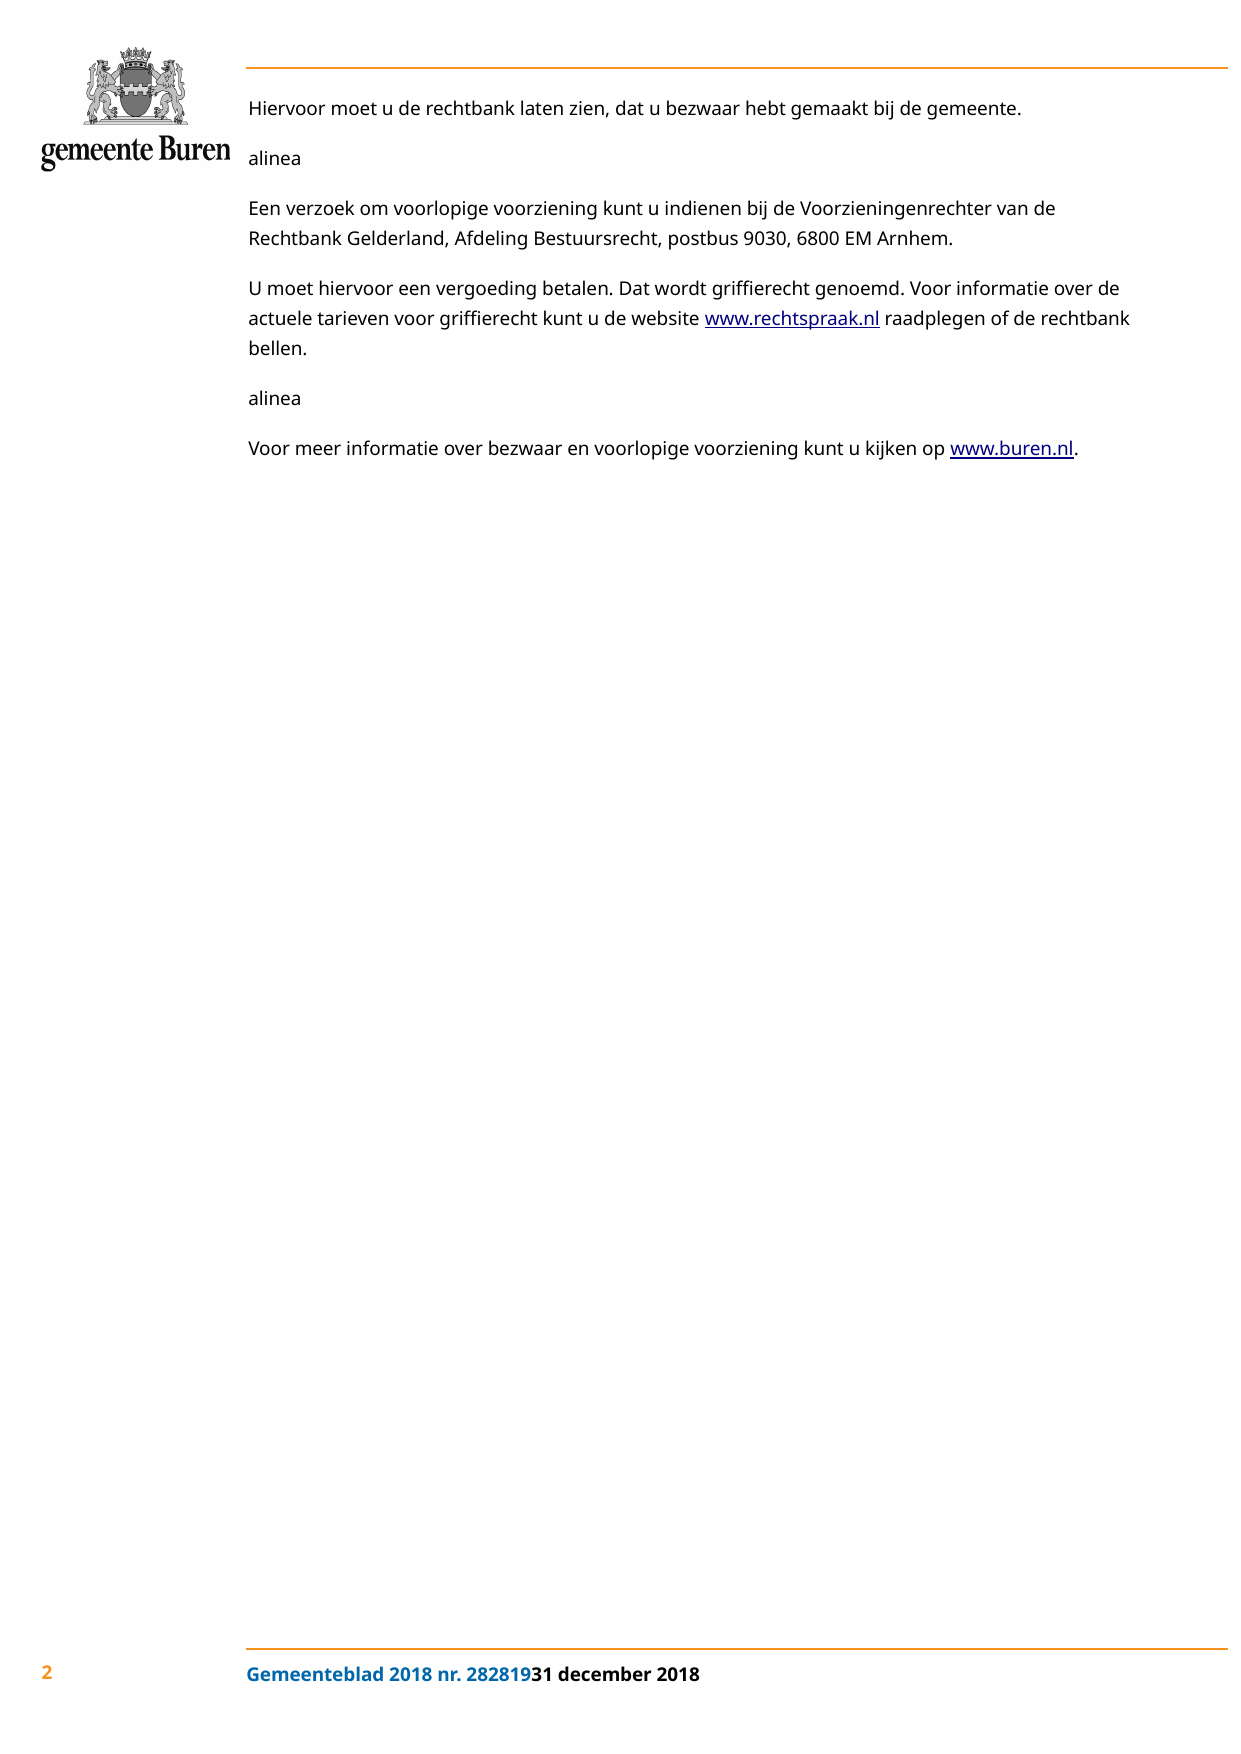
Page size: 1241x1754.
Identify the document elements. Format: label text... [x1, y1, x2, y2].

text Hiervoor moet u de rechtbank laten zien, dat u bezwaar hebt gemaakt bij de gemeente. [248, 95, 1152, 121]
text Een verzoek om voorlopige voorziening kunt u indienen bij de Voorzieningenrechter van de Rechtbank Gelderland, Afdeling Bestuursrecht, postbus 9030, 6800 EM Arnhem. [248, 196, 1152, 251]
picture [41, 47, 231, 172]
text Voor meer informatie over bezwaar en voorlopige voorziening kunt u kijken op www.buren.nl. [248, 436, 1152, 461]
text U moet hiervoor een vergoeding betalen. Dat wordt griffierecht genoemd. Voor informatie over de actuele tarieven voor griffierecht kunt u de website www.rechtspraak.nl raadplegen of de rechtbank bellen. [248, 276, 1152, 361]
text alinea­ [248, 385, 1152, 411]
text alinea­ [248, 145, 1152, 171]
